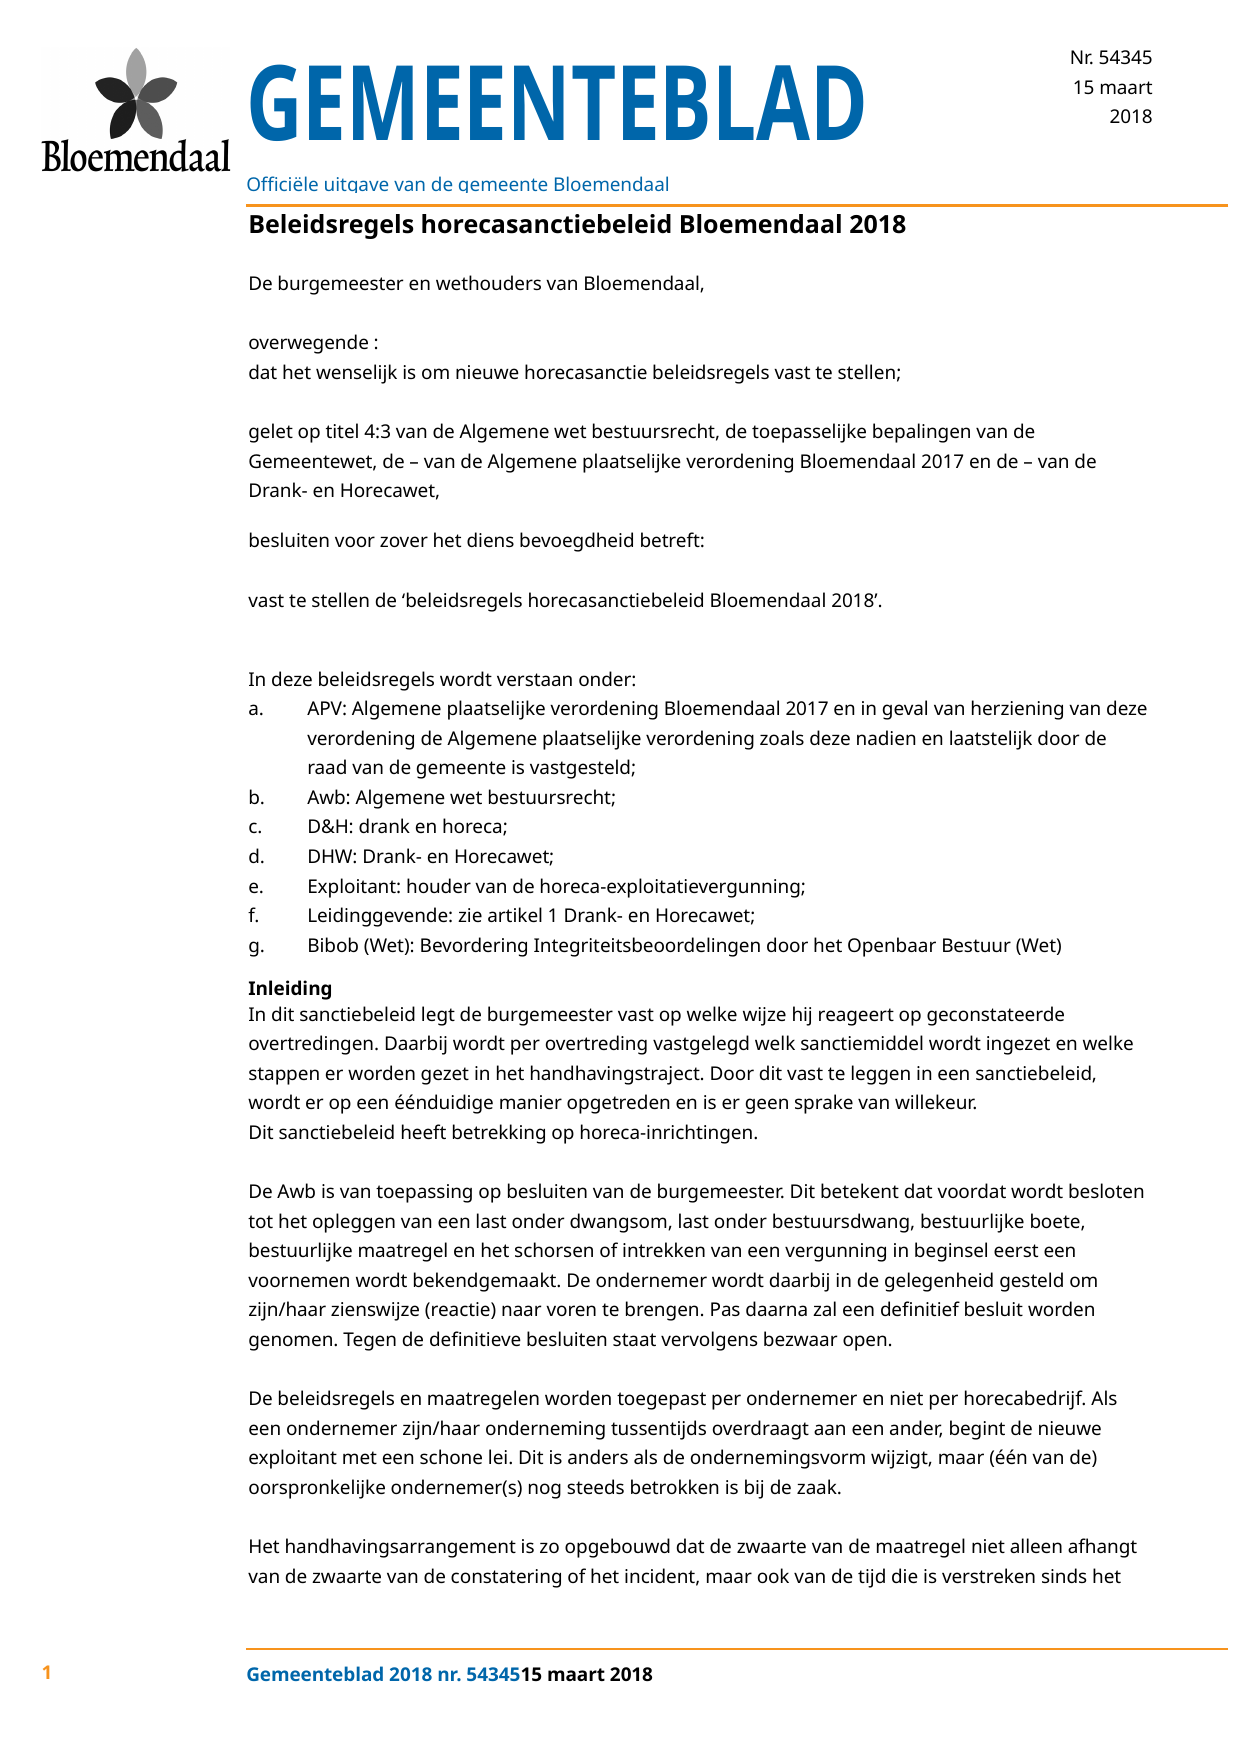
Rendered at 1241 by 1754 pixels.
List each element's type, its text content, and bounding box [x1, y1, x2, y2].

text Inleiding [248, 975, 1152, 1001]
text In dit sanctiebeleid legt de burgemeester vast op welke wijze hij reageert op geconstateerde overtredingen. Daarbij wordt per overtreding vastgelegd welk sanctiemiddel wordt ingezet en welke stappen er worden gezet in het handhavingstraject. Door dit vast te leggen in een sanctiebeleid, wordt er op een éénduidige manier opgetreden en is er geen sprake van willekeur. [248, 1001, 1152, 1115]
list D&H: drank en horeca; [248, 814, 1152, 839]
picture [41, 47, 231, 172]
text Beleidsregels horecasanctiebeleid Bloemendaal 2018 [248, 207, 1152, 241]
list Awb: Algemene wet bestuursrecht; [248, 784, 1152, 810]
text gelet op titel 4:3 van de Algemene wet bestuursrecht, de toepasselijke bepalingen van de Gemeentewet, de – van de Algemene plaatselijke verordening Bloemendaal 2017 en de – van de Drank- en Horecawet, [248, 418, 1152, 503]
text De Awb is van toepassing op besluiten van de burgemeester. Dit betekent dat voordat wordt besloten tot het opleggen van een last onder dwangsom, last onder bestuursdwang, bestuurlijke boete, bestuurlijke maatregel en het schorsen of intrekken van een vergunning in beginsel eerst een voornemen wordt bekendgemaakt. De ondernemer wordt daarbij in de gelegenheid gesteld om zijn/haar zienswijze (reactie) naar voren te brengen. Pas daarna zal een definitief besluit worden genomen. Tegen de definitieve besluiten staat vervolgens bezwaar open. [248, 1178, 1152, 1352]
list Leidinggevende: zie artikel 1 Drank- en Horecawet; [248, 902, 1152, 928]
list APV: Algemene plaatselijke verordening Bloemendaal 2017 en in geval van herziening van deze verordening de Algemene plaatselijke verordening zoals deze nadien en laatstelijk door de raad van de gemeente is vastgesteld; [248, 695, 1152, 780]
list Exploitant: houder van de horeca-exploitatievergunning; [248, 873, 1152, 898]
text besluiten voor zover het diens bevoegdheid betreft: [248, 528, 1152, 553]
text dat het wenselijk is om nieuwe horecasanctie beleidsregels vast te stellen; [248, 359, 1152, 385]
list DHW: Drank- en Horecawet; [248, 843, 1152, 869]
text Het handhavingsarrangement is zo opgebouwd dat de zwaarte van de maatregel niet alleen afhangt van de zwaarte van de constatering of het incident, maar ook van de tijd die is verstreken sinds het [248, 1533, 1152, 1589]
list Bibob (Wet): Bevordering Integriteitsbeoordelingen door het Openbaar Bestuur (Wet) [248, 932, 1152, 958]
text De beleidsregels en maatregelen worden toegepast per ondernemer en niet per horecabedrijf. Als een ondernemer zijn/haar onderneming tussentijds overdraagt aan een ander, begint de nieuwe exploitant met een schone lei. Dit is anders als de ondernemingsvorm wijzigt, maar (één van de) oorspronkelijke ondernemer(s) nog steeds betrokken is bij de zaak. [248, 1385, 1152, 1500]
text overwegende : [248, 329, 1152, 355]
text De burgemeester en wethouders van Bloemendaal, [248, 270, 1152, 296]
text Dit sanctiebeleid heeft betrekking op horeca-inrichtingen. [248, 1119, 1152, 1145]
text In deze beleidsregels wordt verstaan onder: [248, 666, 1152, 691]
text vast te stellen de ‘beleidsregels horecasanctiebeleid Bloemendaal 2018’. [248, 587, 1152, 613]
